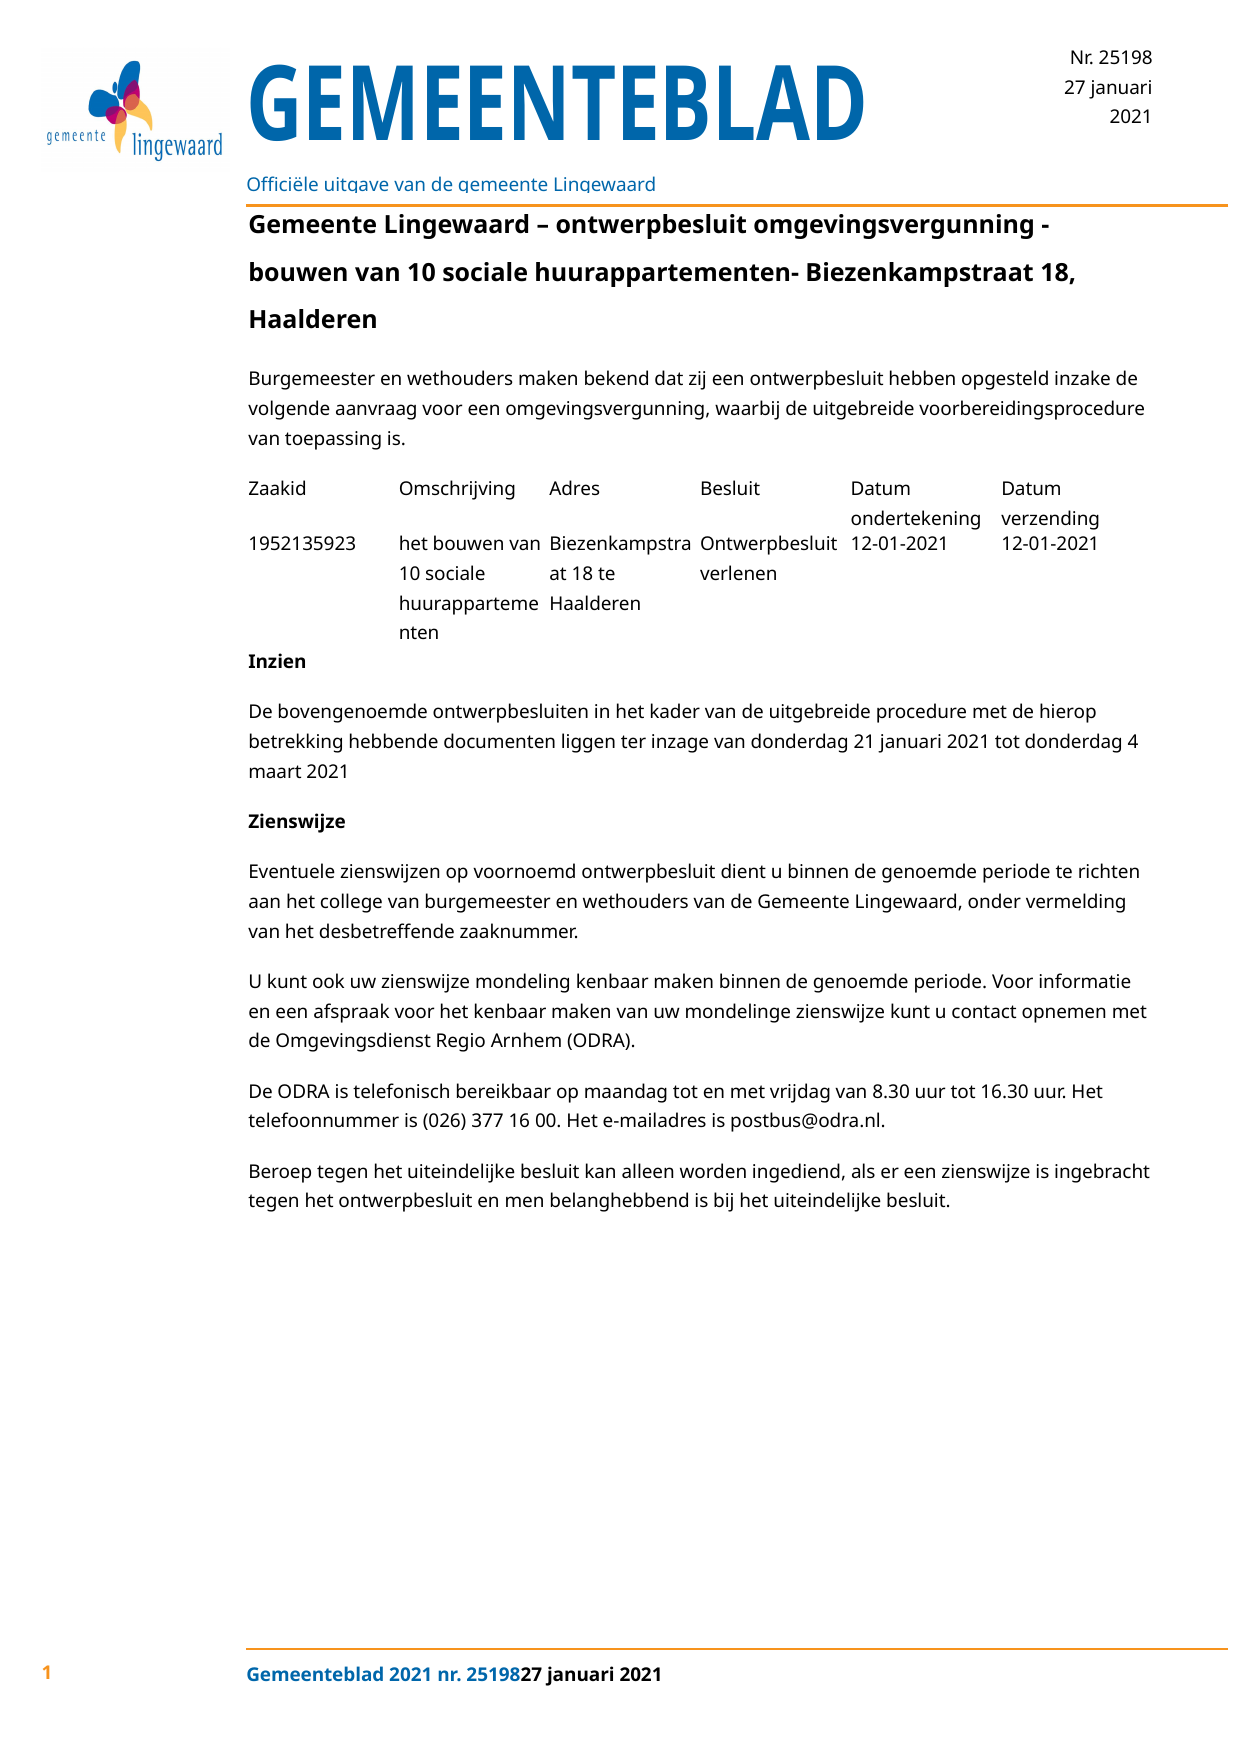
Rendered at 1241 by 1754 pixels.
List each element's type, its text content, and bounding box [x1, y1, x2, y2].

text De bovengenoemde ontwerpbesluiten in het kader van de uitgebreide procedure met de hierop betrekking hebbende documenten liggen ter inzage van donderdag 21 januari 2021 tot donderdag 4 maart 2021 [248, 699, 1152, 783]
text Inzien [248, 648, 1152, 674]
text Eventuele zienswijzen op voornoemd ontwerpbesluit dient u binnen de genoemde periode te richten aan het college van burgemeester en wethouders van de Gemeente Lingewaard, onder vermelding van het desbetreffende zaaknummer. [248, 859, 1152, 943]
table_cell Ontwerpbesluit verlenen [700, 531, 850, 645]
text Gemeente Lingewaard – ontwerpbesluit omgevingsvergunning - bouwen van 10 sociale huurappartementen- Biezenkampstraat 18, Haalderen [248, 207, 1152, 336]
table_cell 12-01-2021 [850, 531, 1001, 645]
text Burgemeester en wethouders maken bekend dat zij een ontwerpbesluit hebben opgesteld inzake de volgende aanvraag voor een omgevingsvergunning, waarbij de uitgebreide voorbereidingsprocedure van toepassing is. [248, 366, 1152, 450]
table_cell 12-01-2021 [1001, 531, 1152, 645]
table_header Datum ondertekening [850, 475, 1001, 531]
text U kunt ook uw zienswijze mondeling kenbaar maken binnen de genoemde periode. Voor informatie en een afspraak voor het kenbaar maken van uw mondelinge zienswijze kunt u contact opnemen met de Omgevingsdienst Regio Arnhem (ODRA). [248, 968, 1152, 1053]
text Zienswijze [248, 808, 1152, 834]
picture [41, 47, 231, 172]
table_header Omschrijving [399, 475, 549, 531]
table_cell Biezenkampstraat 18 te Haalderen [549, 531, 700, 645]
table_header Adres [549, 475, 700, 531]
table_header Zaakid [248, 475, 398, 531]
table_header Datum verzending [1001, 475, 1152, 531]
table_cell het bouwen van 10 sociale huurappartementen [399, 531, 549, 645]
text Beroep tegen het uiteindelijke besluit kan alleen worden ingediend, als er een zienswijze is ingebracht tegen het ontwerpbesluit en men belanghebbend is bij het uiteindelijke besluit. [248, 1158, 1152, 1213]
table_cell 1952135923 [248, 531, 398, 645]
table_header Besluit [700, 475, 850, 531]
text De ODRA is telefonisch bereikbaar op maandag tot en met vrijdag van 8.30 uur tot 16.30 uur. Het telefoonnummer is (026) 377 16 00. Het e-mailadres is postbus@odra.nl. [248, 1078, 1152, 1133]
